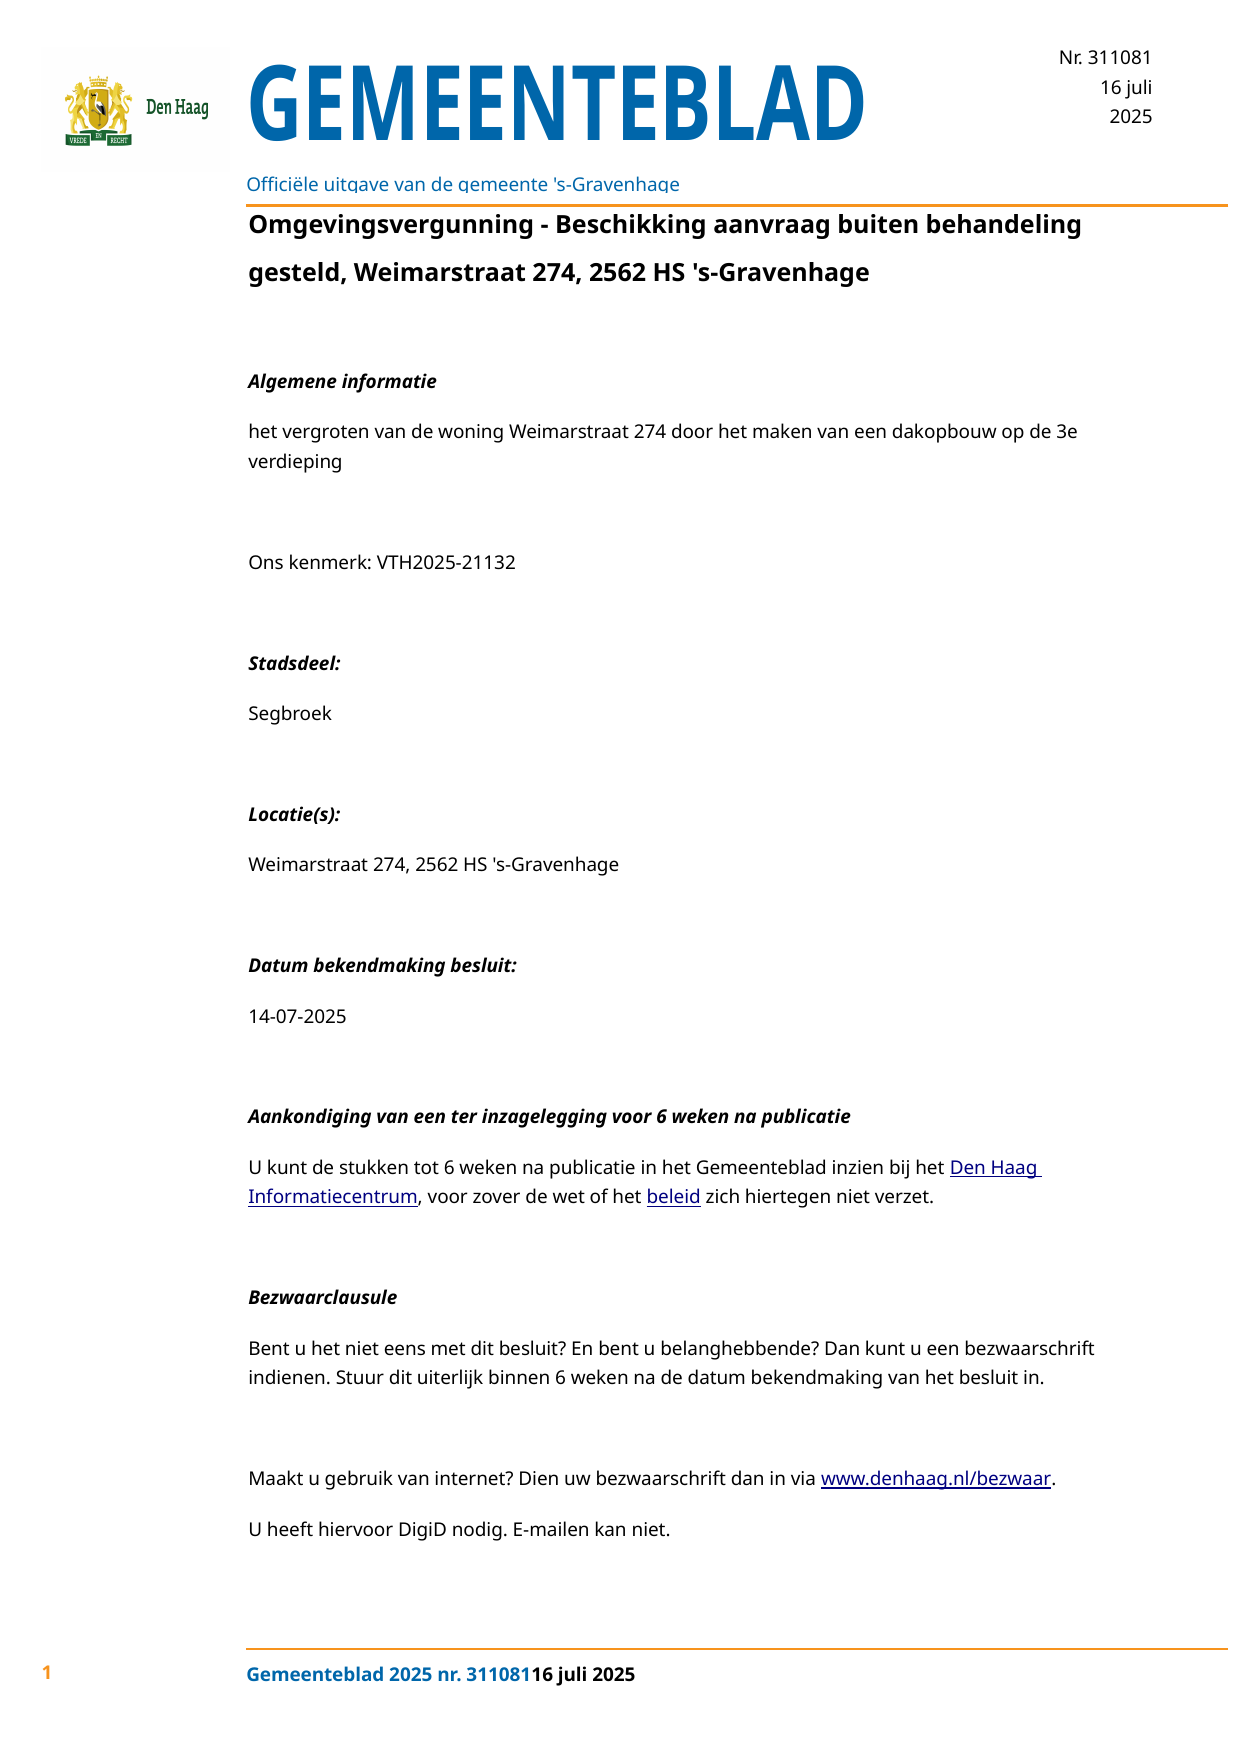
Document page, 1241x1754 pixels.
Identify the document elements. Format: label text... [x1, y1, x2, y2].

text Bent u het niet eens met dit besluit? En bent u belanghebbende? Dan kunt u een bezwaarschrift indienen. Stuur dit uiterlijk binnen 6 weken na de datum bekendmaking van het besluit in. [248, 1335, 1152, 1390]
text 14-07-2025 [248, 1003, 1152, 1029]
text Maakt u gebruik van internet? Dien uw bezwaarschrift dan in via www.denhaag.nl/bezwaar. [248, 1465, 1152, 1491]
text Algemene informatie [248, 368, 1152, 394]
text het vergroten van de woning Weimarstraat 274 door het maken van een dakopbouw op de 3e verdieping [248, 419, 1152, 474]
text Locatie(s): [248, 801, 1152, 827]
picture [41, 47, 231, 172]
text Omgevingsvergunning - Beschikking aanvraag buiten behandeling gesteld, Weimarstraat 274, 2562 HS 's-Gravenhage [248, 207, 1152, 288]
text U heeft hiervoor DigiD nodig. E-mailen kan niet. [248, 1516, 1152, 1542]
text Stadsdeel: [248, 650, 1152, 676]
text Weimarstraat 274, 2562 HS 's-Gravenhage [248, 852, 1152, 877]
text Bezwaarclausule [248, 1284, 1152, 1310]
text Segbroek [248, 700, 1152, 726]
text Datum bekendmaking besluit: [248, 952, 1152, 978]
text Ons kenmerk: VTH2025-21132 [248, 549, 1152, 575]
text U kunt de stukken tot 6 weken na publicatie in het Gemeenteblad inzien bij het Den Haag Informatiecentrum, voor zover de wet of het beleid zich hiertegen niet verzet. [248, 1154, 1152, 1209]
text Aankondiging van een ter inzagelegging voor 6 weken na publicatie [248, 1104, 1152, 1129]
